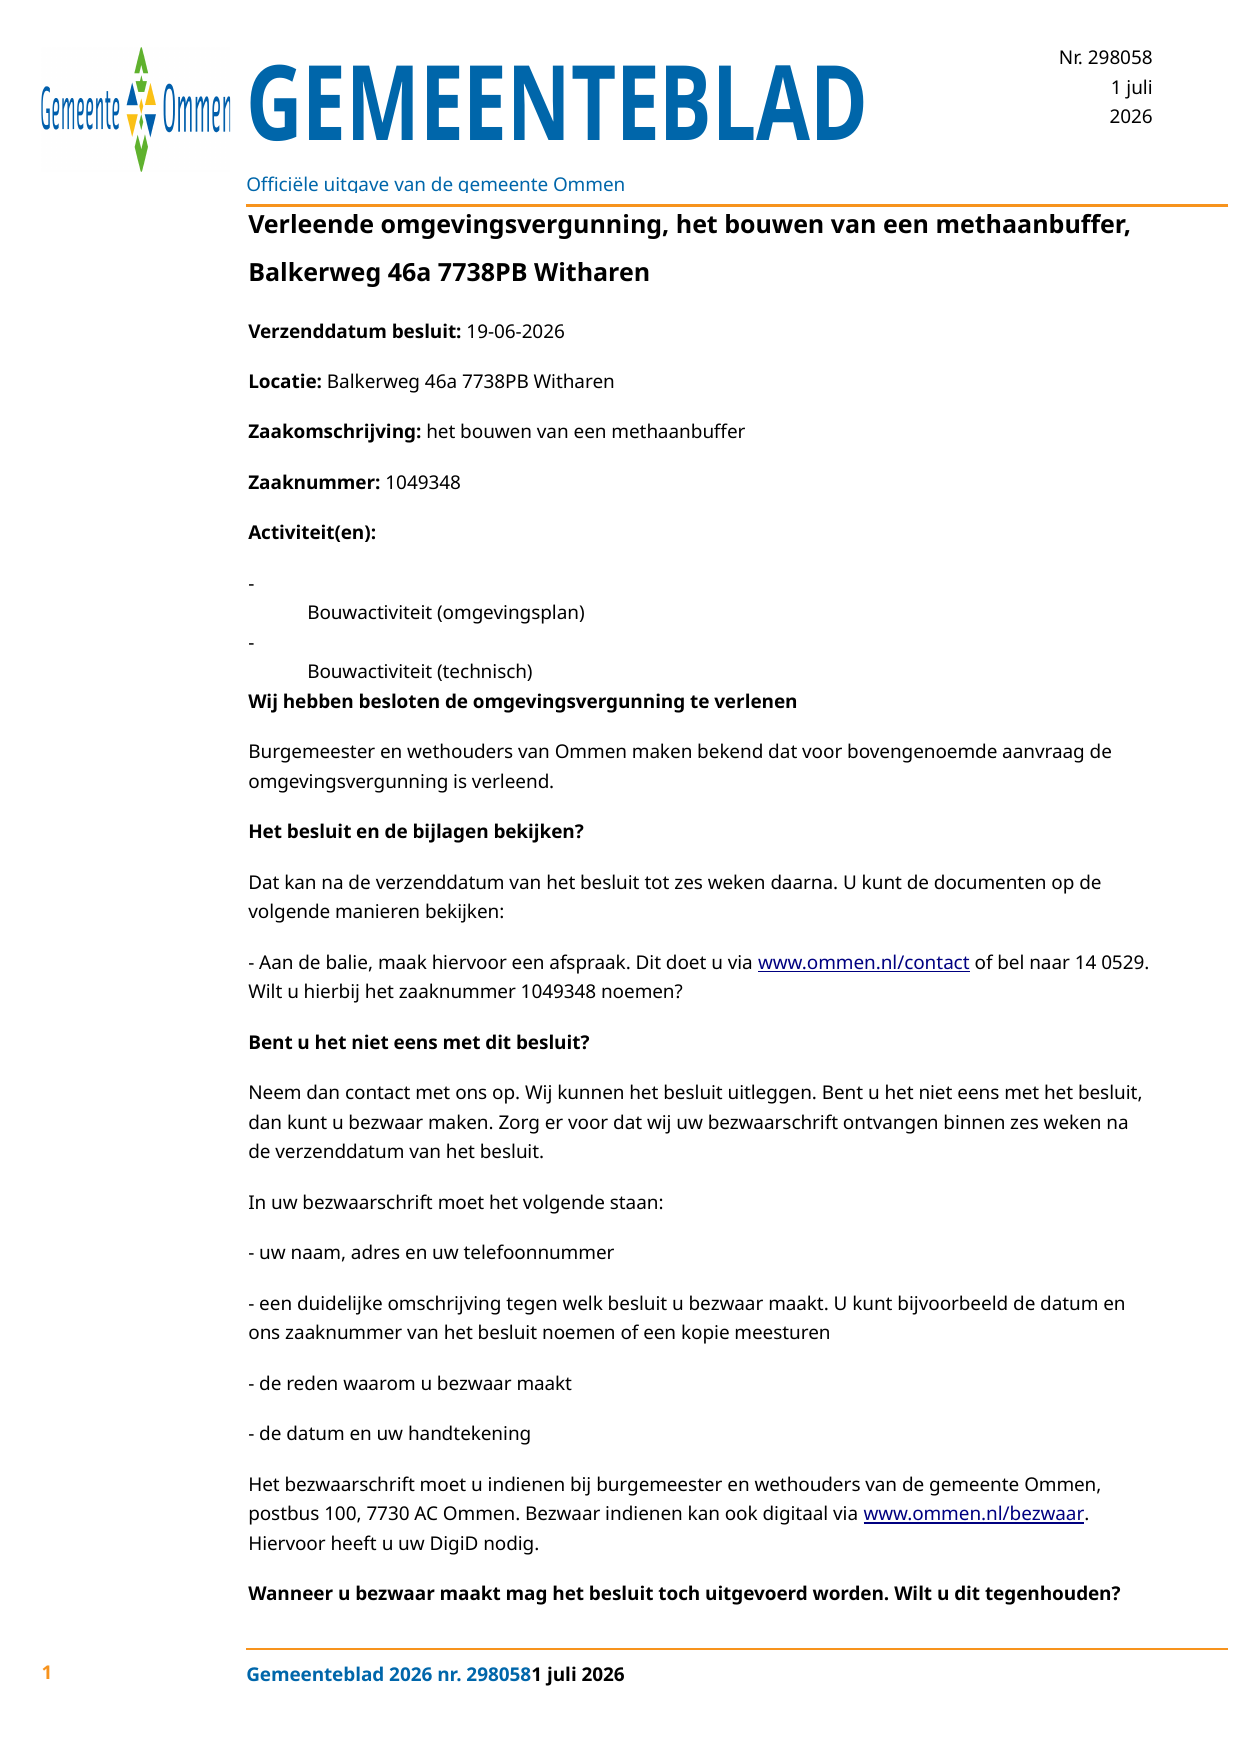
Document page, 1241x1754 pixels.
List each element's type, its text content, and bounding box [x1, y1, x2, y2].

text Activiteit(en): [248, 519, 1152, 545]
text Neem dan contact met ons op. Wij kunnen het besluit uitleggen. Bent u het niet eens met het besluit, dan kunt u bezwaar maken. Zorg er voor dat wij uw bezwaarschrift ontvangen binnen zes weken na de verzenddatum van het besluit. [248, 1079, 1152, 1164]
text - de datum en uw handtekening [248, 1420, 1152, 1446]
text Wanneer u bezwaar maakt mag het besluit toch uitgevoerd worden. Wilt u dit tegenhouden? [248, 1580, 1152, 1606]
text Dat kan na de verzenddatum van het besluit tot zes weken daarna. U kunt de documenten op de volgende manieren bekijken: [248, 869, 1152, 924]
text Bent u het niet eens met dit besluit? [248, 1029, 1152, 1055]
text Wij hebben besloten de omgevingsvergunning te verlenen [248, 688, 1152, 714]
text Verleende omgevingsvergunning, het bouwen van een methaanbuffer, Balkerweg 46a 7738PB Witharen [248, 207, 1152, 288]
list Bouwactiviteit (omgevingsplan) [248, 599, 1152, 625]
text Verzenddatum besluit: 19-06-2026 [248, 318, 1152, 344]
text Zaakomschrijving: het bouwen van een methaanbuffer [248, 419, 1152, 444]
text Locatie: Balkerweg 46a 7738PB Witharen [248, 368, 1152, 394]
text - Aan de balie, maak hiervoor een afspraak. Dit doet u via www.ommen.nl/contact of bel naar 14 0529. Wilt u hierbij het zaaknummer 1049348 noemen? [248, 949, 1152, 1004]
text Het bezwaarschrift moet u indienen bij burgemeester en wethouders van de gemeente Ommen, postbus 100, 7730 AC Ommen. Bezwaar indienen kan ook digitaal via www.ommen.nl/bezwaar. Hiervoor heeft u uw DigiD nodig. [248, 1471, 1152, 1556]
text In uw bezwaarschrift moet het volgende staan: [248, 1189, 1152, 1215]
text Zaaknummer: 1049348 [248, 469, 1152, 495]
text - de reden waarom u bezwaar maakt [248, 1370, 1152, 1396]
picture [41, 47, 231, 172]
text - uw naam, adres en uw telefoonnummer [248, 1239, 1152, 1265]
text Het besluit en de bijlagen bekijken? [248, 819, 1152, 844]
list Bouwactiviteit (technisch) [248, 659, 1152, 684]
text Burgemeester en wethouders van Ommen maken bekend dat voor bovengenoemde aanvraag de omgevingsvergunning is verleend. [248, 739, 1152, 794]
text - een duidelijke omschrijving tegen welk besluit u bezwaar maakt. U kunt bijvoorbeeld de datum en ons zaaknummer van het besluit noemen of een kopie meesturen [248, 1290, 1152, 1345]
